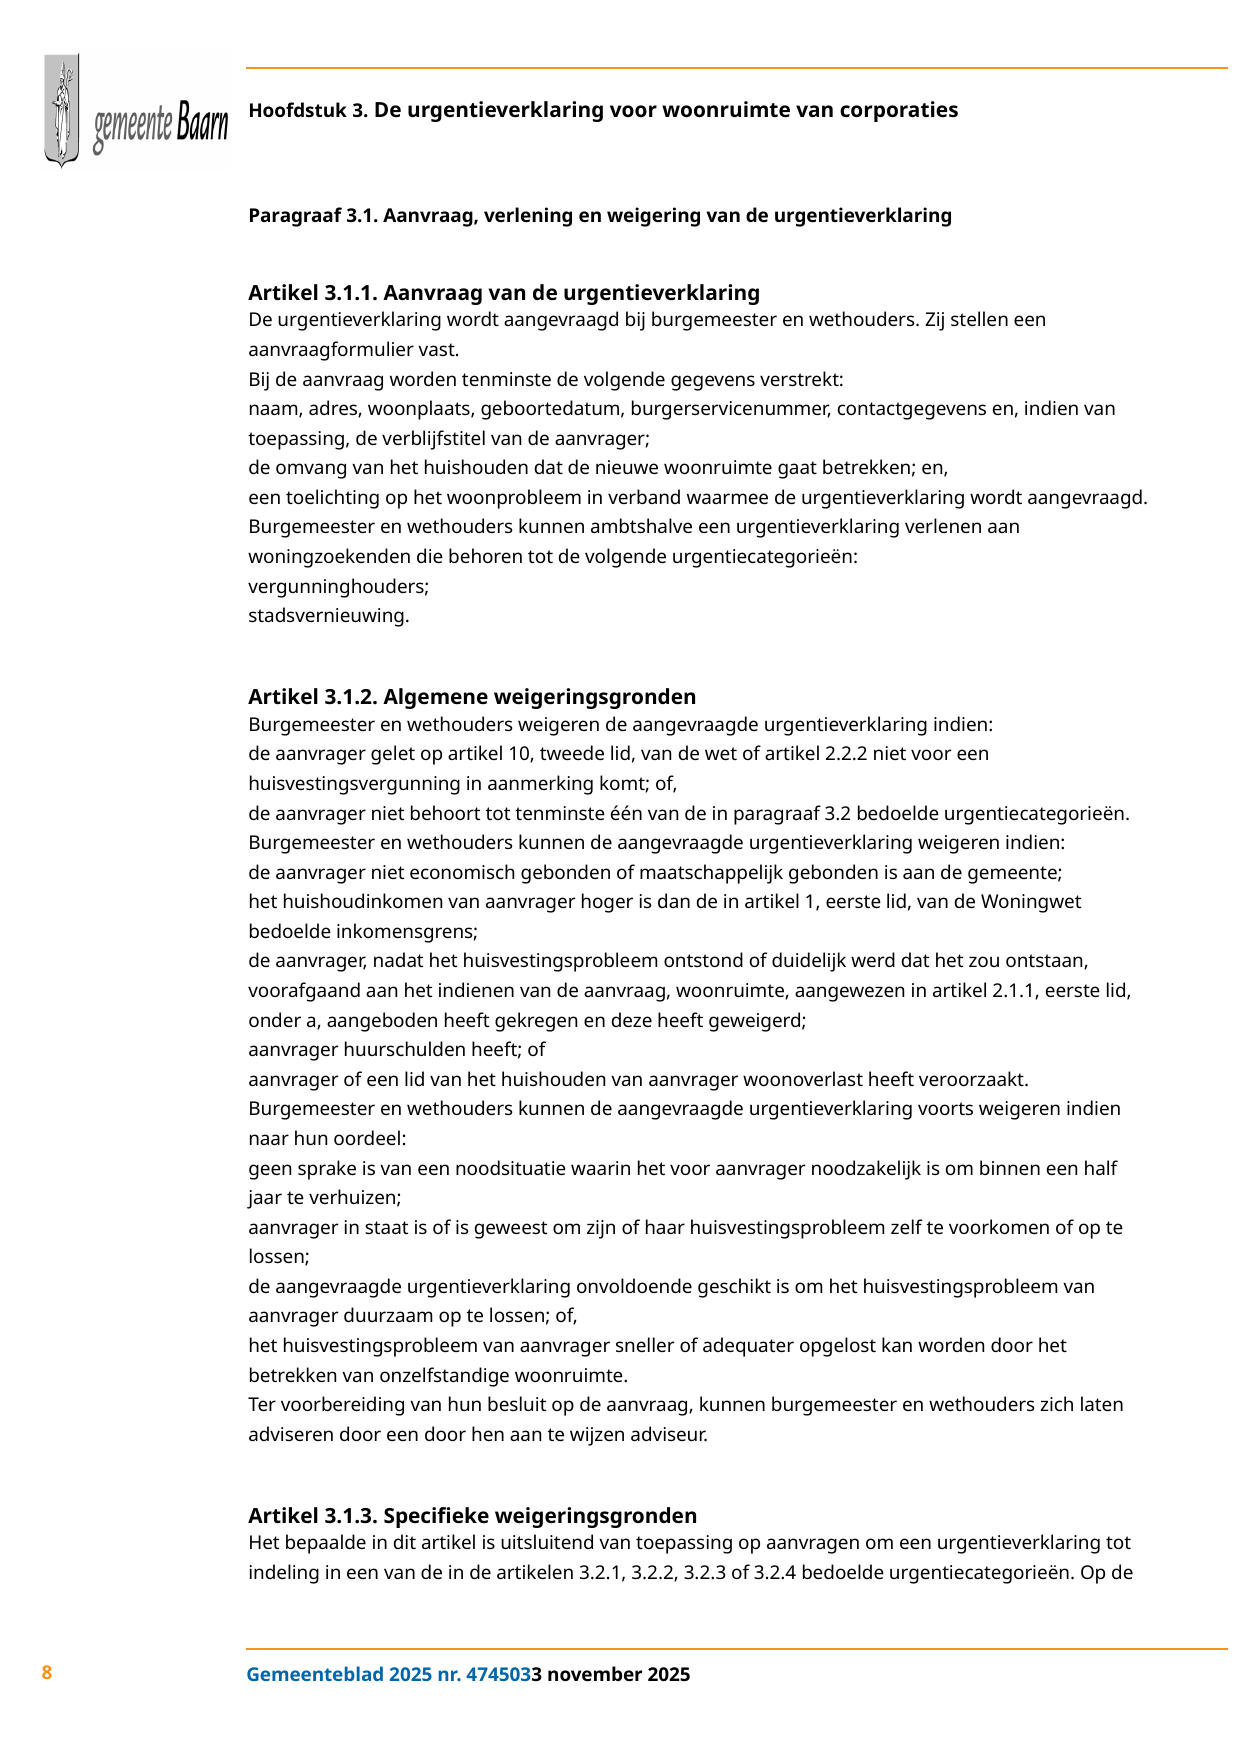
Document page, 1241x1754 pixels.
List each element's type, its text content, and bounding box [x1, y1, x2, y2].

text Hoofdstuk 3. De urgentieverklaring voor woonruimte van corporaties [248, 95, 1152, 123]
text Burgemeester en wethouders kunnen de aangevraagde urgentieverklaring weigeren indien: [248, 829, 1152, 855]
text stadsvernieuwing. [248, 602, 1152, 628]
text het huishoudinkomen van aanvrager hoger is dan de in artikel 1, eerste lid, van de Woningwet bedoelde inkomensgrens; [248, 888, 1152, 944]
text Artikel 3.1.1. Aanvraag van de urgentieverklaring [248, 278, 1152, 307]
text het huisvestingsprobleem van aanvrager sneller of adequater opgelost kan worden door het betrekken van onzelfstandige woonruimte. [248, 1332, 1152, 1387]
text de aanvrager niet behoort tot tenminste één van de in paragraaf 3.2 bedoelde urgentiecategorieën. [248, 800, 1152, 825]
text aanvrager of een lid van het huishouden van aanvrager woonoverlast heeft veroorzaakt. [248, 1066, 1152, 1092]
text Het bepaalde in dit artikel is uitsluitend van toepassing op aanvragen om een urgentieverklaring tot indeling in een van de in de artikelen 3.2.1, 3.2.2, 3.2.3 of 3.2.4 bedoelde urgentiecategorieën. Op de [248, 1529, 1152, 1585]
text de aanvrager niet economisch gebonden of maatschappelijk gebonden is aan de gemeente; [248, 859, 1152, 884]
text Artikel 3.1.2. Algemene weigeringsgronden [248, 682, 1152, 711]
text Burgemeester en wethouders weigeren de aangevraagde urgentieverklaring indien: [248, 711, 1152, 737]
text aanvrager in staat is of is geweest om zijn of haar huisvestingsprobleem zelf te voorkomen of op te lossen; [248, 1214, 1152, 1269]
text vergunninghouders; [248, 573, 1152, 599]
text Burgemeester en wethouders kunnen de aangevraagde urgentieverklaring voorts weigeren indien naar hun oordeel: [248, 1096, 1152, 1151]
text de aanvrager, nadat het huisvestingsprobleem ontstond of duidelijk werd dat het zou ontstaan, voorafgaand aan het indienen van de aanvraag, woonruimte, aangewezen in artikel 2.1.1, eerste lid, onder a, aangeboden heeft gekregen en deze heeft geweigerd; [248, 948, 1152, 1032]
picture [41, 47, 231, 172]
text Paragraaf 3.1. Aanvraag, verlening en weigering van de urgentieverklaring [248, 202, 1152, 228]
text Artikel 3.1.3. Specifieke weigeringsgronden [248, 1501, 1152, 1529]
text de omvang van het huishouden dat de nieuwe woonruimte gaat betrekken; en, [248, 454, 1152, 480]
text De urgentieverklaring wordt aangevraagd bij burgemeester en wethouders. Zij stellen een aanvraagformulier vast. [248, 307, 1152, 362]
text Ter voorbereiding van hun besluit op de aanvraag, kunnen burgemeester en wethouders zich laten adviseren door een door hen aan te wijzen adviseur. [248, 1391, 1152, 1447]
text Burgemeester en wethouders kunnen ambtshalve een urgentieverklaring verlenen aan woningzoekenden die behoren tot de volgende urgentiecategorieën: [248, 514, 1152, 569]
text de aanvrager gelet op artikel 10, tweede lid, van de wet of artikel 2.2.2 niet voor een huisvestingsvergunning in aanmerking komt; of, [248, 741, 1152, 796]
text aanvrager huurschulden heeft; of [248, 1036, 1152, 1062]
text de aangevraagde urgentieverklaring onvoldoende geschikt is om het huisvestingsprobleem van aanvrager duurzaam op te lossen; of, [248, 1273, 1152, 1328]
text naam, adres, woonplaats, geboortedatum, burgerservicenummer, contactgegevens en, indien van toepassing, de verblijfstitel van de aanvrager; [248, 395, 1152, 451]
text Bij de aanvraag worden tenminste de volgende gegevens verstrekt: [248, 366, 1152, 392]
text een toelichting op het woonprobleem in verband waarmee de urgentieverklaring wordt aangevraagd. [248, 484, 1152, 510]
text geen sprake is van een noodsituatie waarin het voor aanvrager noodzakelijk is om binnen een half jaar te verhuizen; [248, 1155, 1152, 1210]
